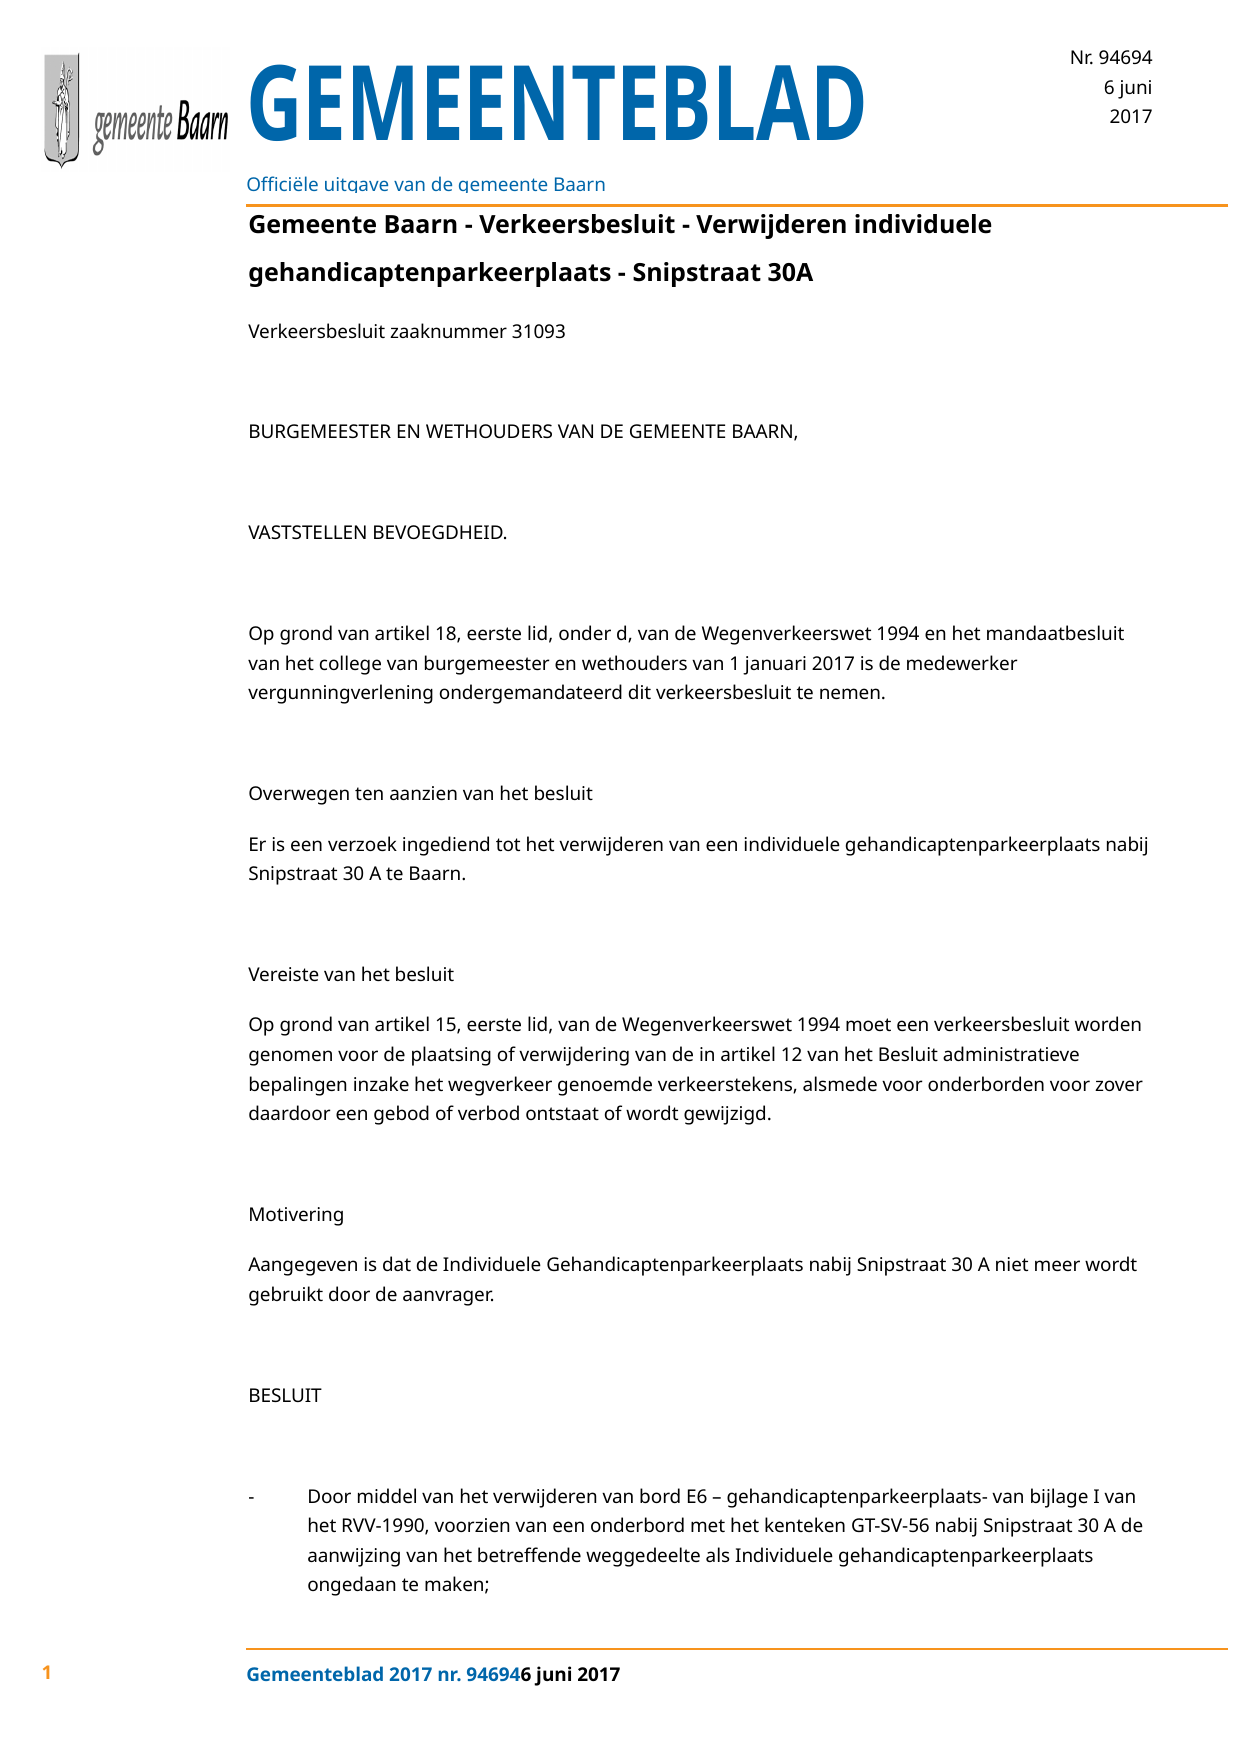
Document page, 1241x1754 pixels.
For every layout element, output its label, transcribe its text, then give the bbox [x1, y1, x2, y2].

text Op grond van artikel 18, eerste lid, onder d, van de Wegenverkeerswet 1994 en het mandaatbesluit van het college van burgemeester en wethouders van 1 januari 2017 is de medewerker vergunningverlening ondergemandateerd dit verkeersbesluit te nemen. [248, 620, 1152, 705]
text Verkeersbesluit zaaknummer 31093 [248, 318, 1152, 344]
text VASTSTELLEN BEVOEGDHEID. [248, 519, 1152, 545]
text Er is een verzoek ingediend tot het verwijderen van een individuele gehandicaptenparkeerplaats nabij Snipstraat 30 A te Baarn. [248, 831, 1152, 886]
text Vereiste van het besluit [248, 961, 1152, 987]
text BURGEMEESTER EN WETHOUDERS VAN DE GEMEENTE BAARN, [248, 419, 1152, 444]
list Door middel van het verwijderen van bord E6 – gehandicaptenparkeerplaats- van bijlage I van het RVV-1990, voorzien van een onderbord met het kenteken GT-SV-56 nabij Snipstraat 30 A de aanwijzing van het betreffende weggedeelte als Individuele gehandicaptenparkeerplaats ongedaan te maken; [248, 1483, 1152, 1597]
text BESLUIT [248, 1382, 1152, 1408]
text Aangegeven is dat de Individuele Gehandicaptenparkeerplaats nabij Snipstraat 30 A niet meer wordt gebruikt door de aanvrager. [248, 1252, 1152, 1307]
text Op grond van artikel 15, eerste lid, van de Wegenverkeerswet 1994 moet een verkeersbesluit worden genomen voor de plaatsing of verwijdering van de in artikel 12 van het Besluit administratieve bepalingen inzake het wegverkeer genoemde verkeerstekens, alsmede voor onderborden voor zover daardoor een gebod of verbod ontstaat of wordt gewijzigd. [248, 1012, 1152, 1126]
text Motivering [248, 1201, 1152, 1227]
text Overwegen ten aanzien van het besluit [248, 780, 1152, 806]
text Gemeente Baarn - Verkeersbesluit - Verwijderen individuele gehandicaptenparkeerplaats - Snipstraat 30A [248, 207, 1152, 288]
picture [41, 47, 231, 172]
